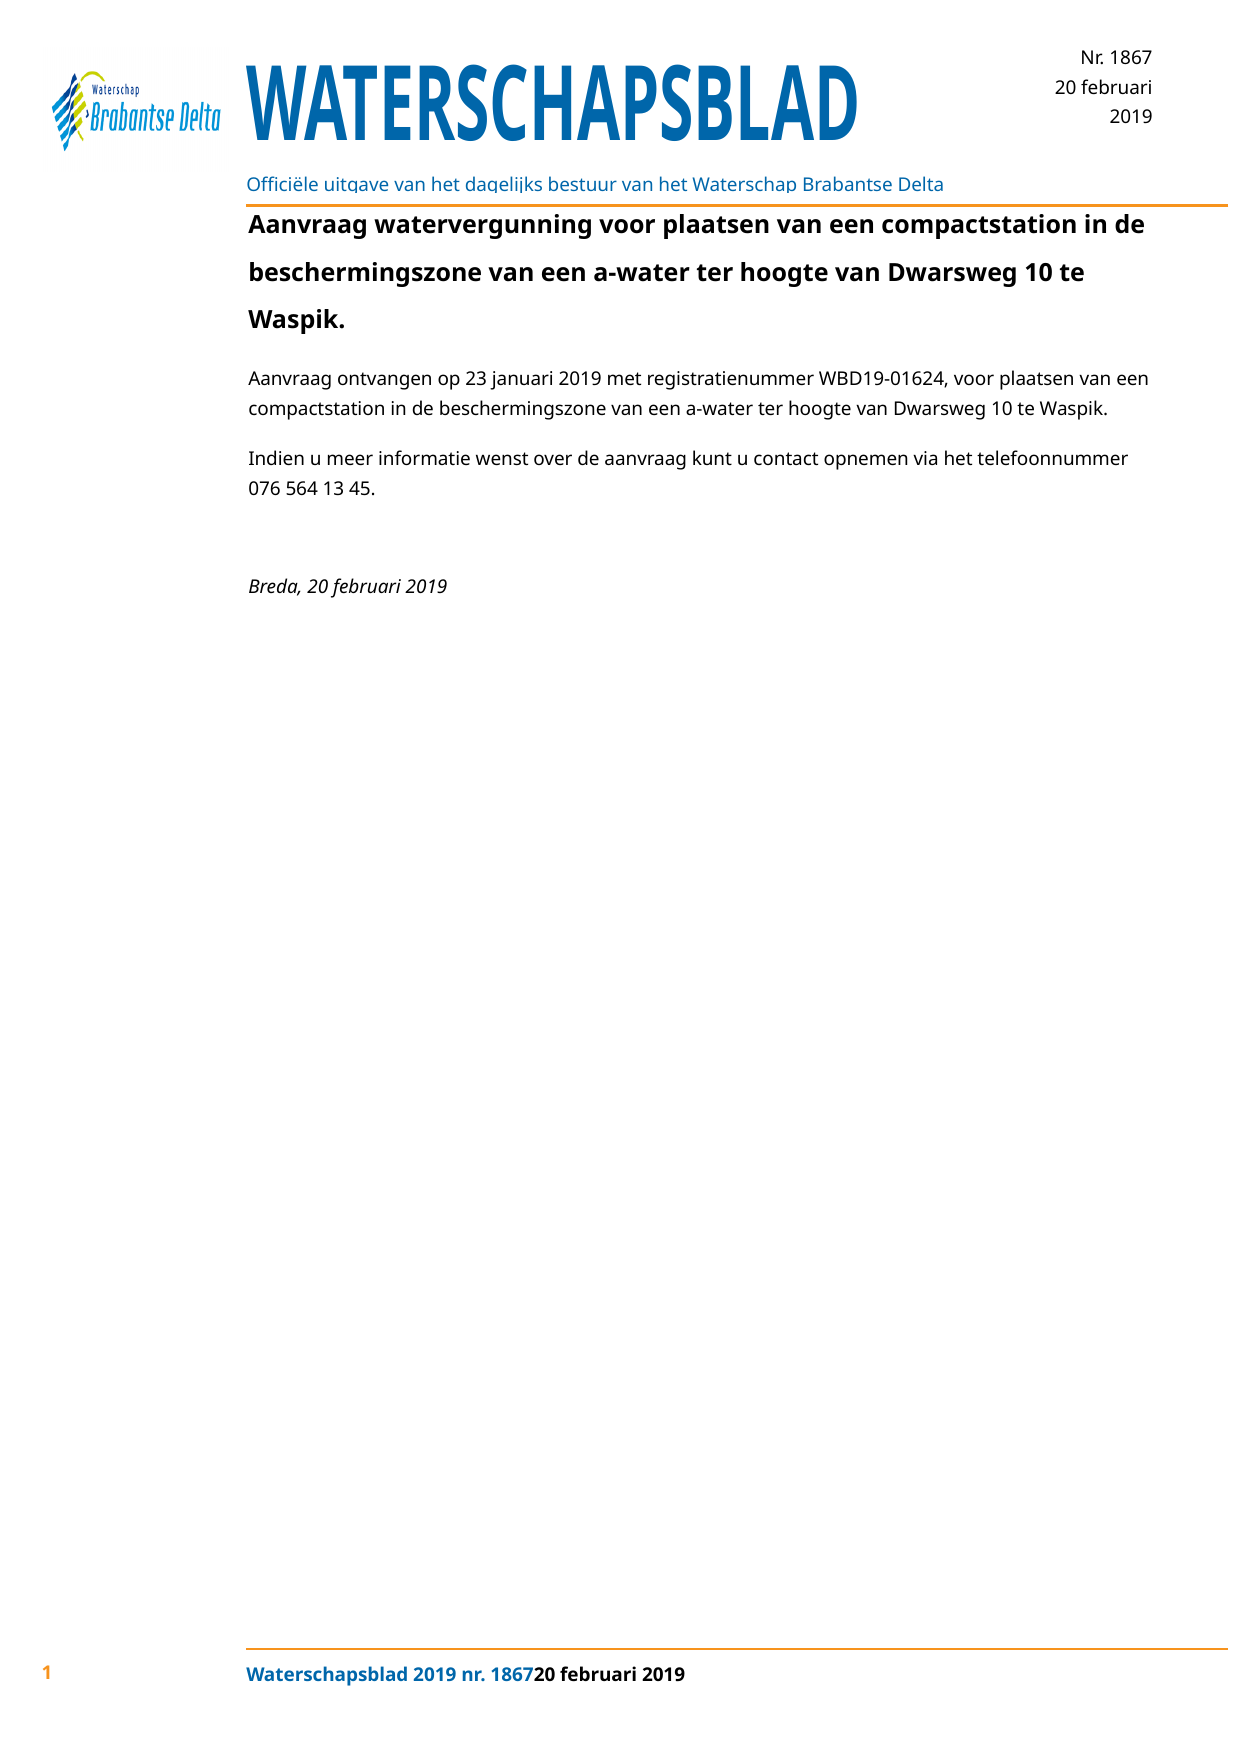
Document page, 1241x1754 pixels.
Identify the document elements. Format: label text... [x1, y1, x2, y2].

text Aanvraag ontvangen op 23 januari 2019 met registratienummer WBD19-01624, voor plaatsen van een compactstation in de beschermingszone van een a-water ter hoogte van Dwarsweg 10 te Waspik. [248, 366, 1152, 421]
text Indien u meer informatie wenst over de aanvraag kunt u contact opnemen via het telefoonnummer 076 564 13 45. [248, 446, 1152, 501]
picture [41, 47, 231, 172]
text Breda, 20 februari 2019 [248, 573, 1152, 599]
text Aanvraag watervergunning voor plaatsen van een compactstation in de beschermingszone van een a-water ter hoogte van Dwarsweg 10 te Waspik. [248, 207, 1152, 336]
